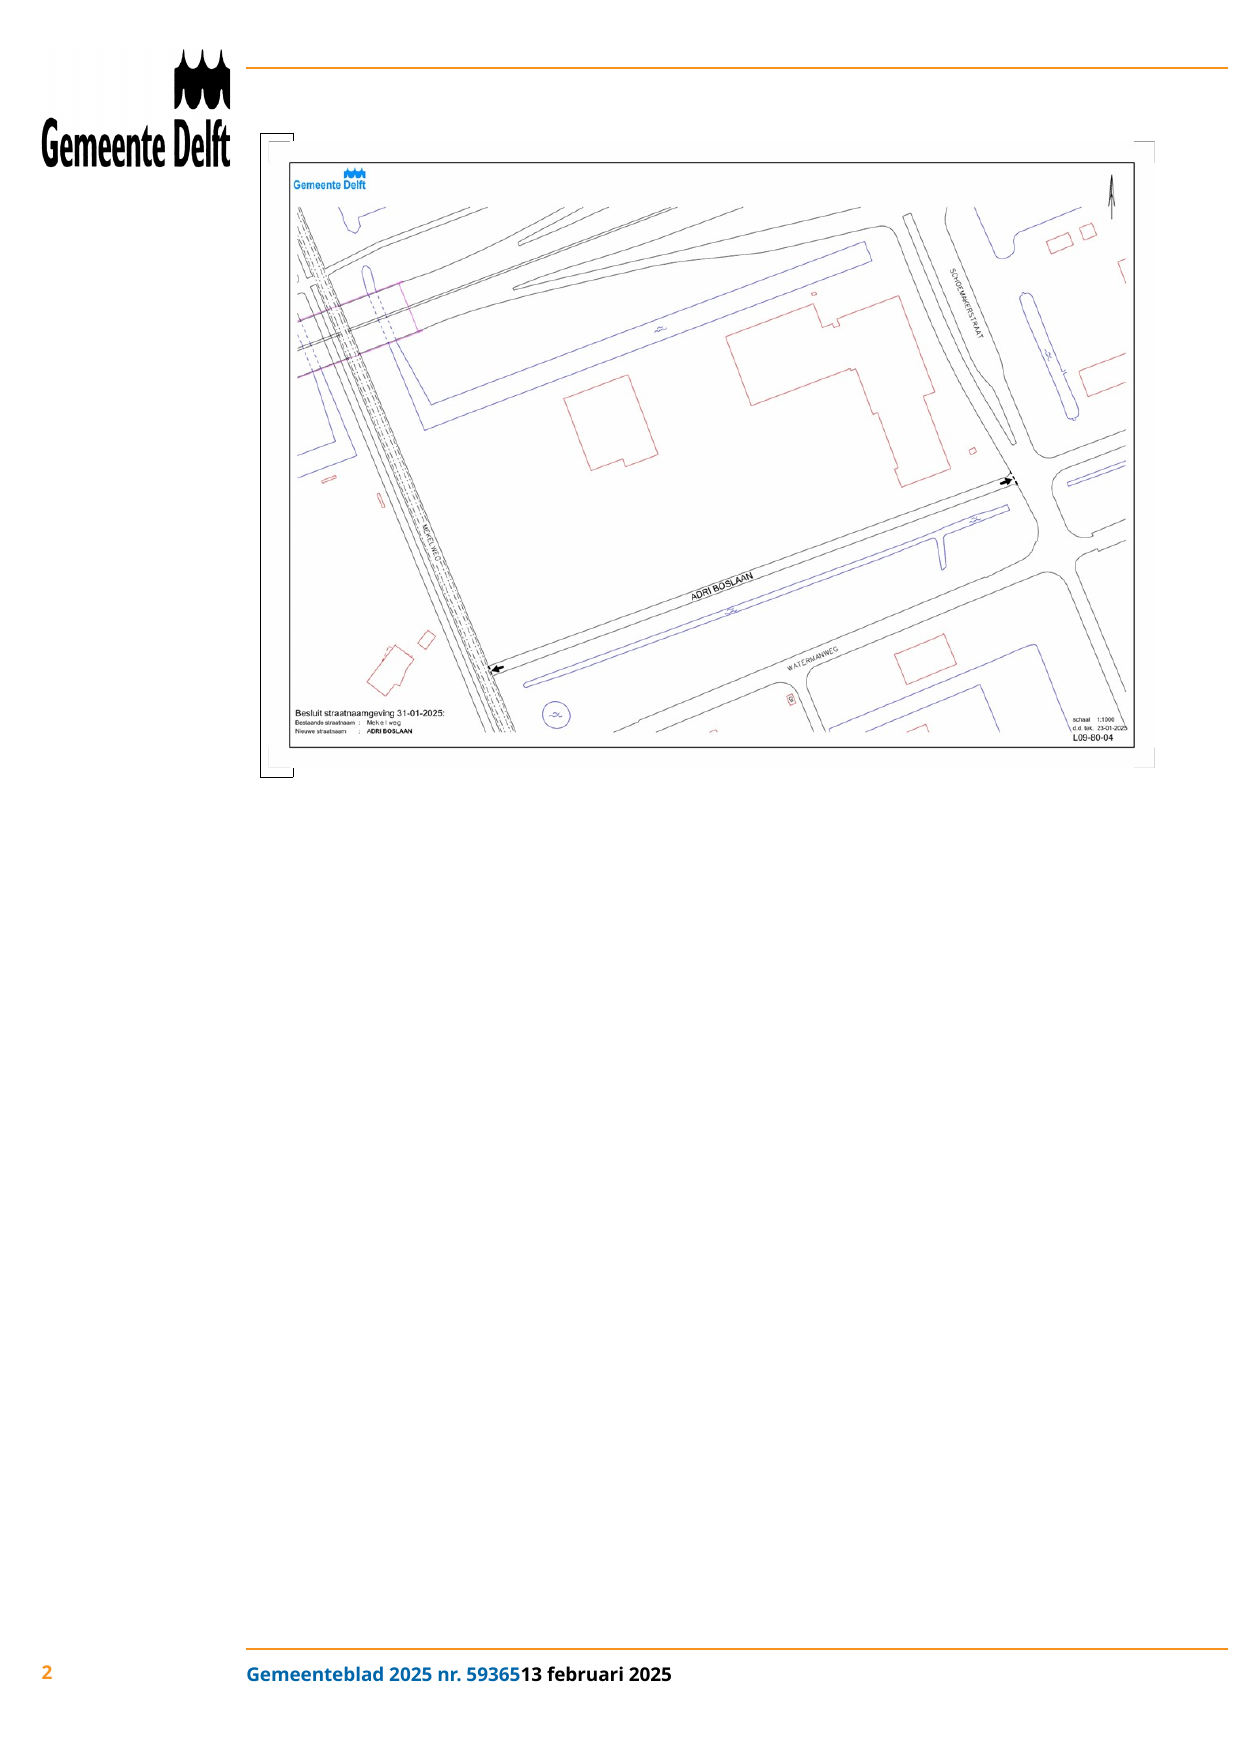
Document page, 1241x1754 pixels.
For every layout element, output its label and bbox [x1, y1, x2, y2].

picture [41, 47, 231, 172]
picture [268, 141, 1155, 768]
